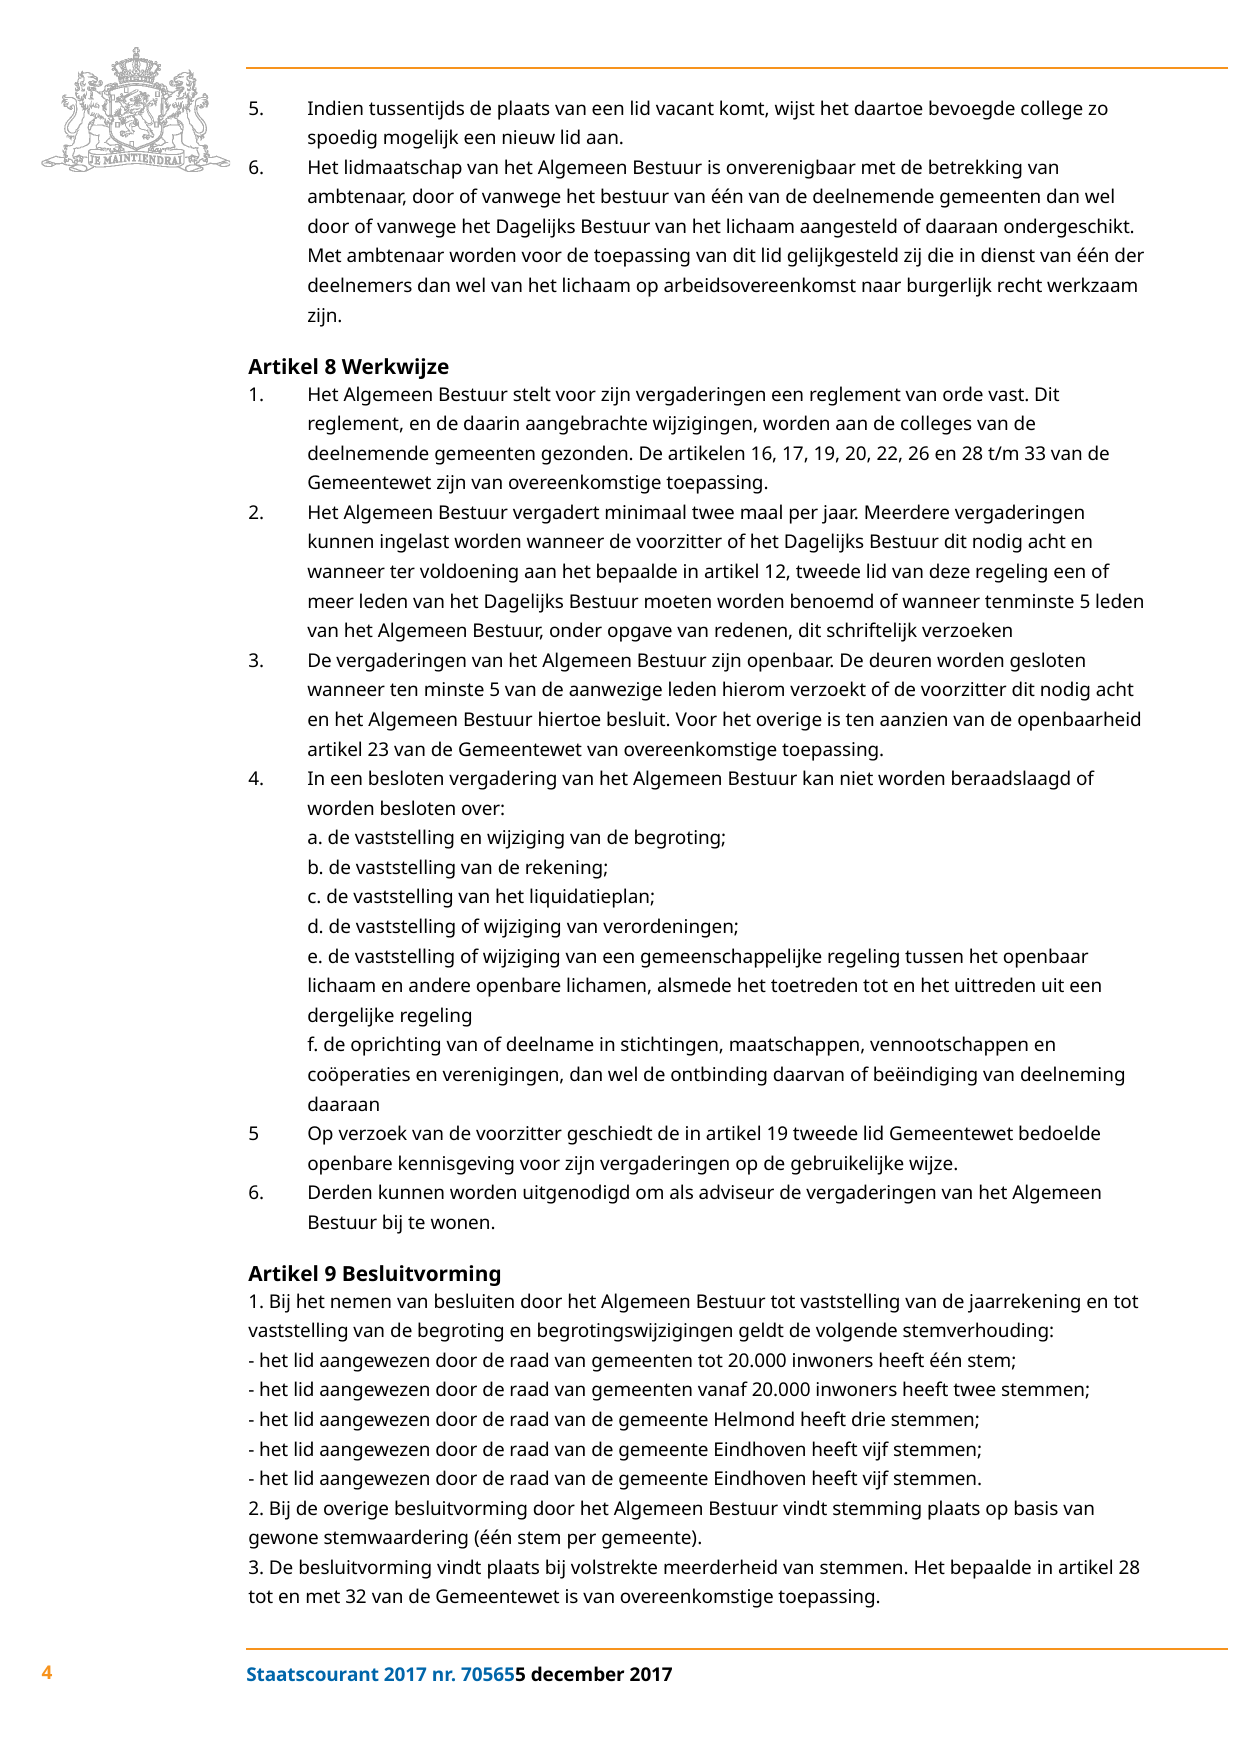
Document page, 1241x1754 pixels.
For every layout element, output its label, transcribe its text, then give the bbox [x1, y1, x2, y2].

list In een besloten vergadering van het Algemeen Bestuur kan niet worden beraadslaagd of worden besloten over: [248, 765, 1152, 821]
list Het Algemeen Bestuur vergadert minimaal twee maal per jaar. Meerdere vergaderingen kunnen ingelast worden wanneer de voorzitter of het Dagelijks Bestuur dit nodig acht en wanneer ter voldoening aan het bepaalde in artikel 12, tweede lid van deze regeling een of meer leden van het Dagelijks Bestuur moeten worden benoemd of wanneer tenminste 5 leden van het Algemeen Bestuur, onder opgave van redenen, dit schriftelijk verzoeken [248, 499, 1152, 643]
text 2. Bij de overige besluitvorming door het Algemeen Bestuur vindt stemming plaats op basis van gewone stemwaardering (één stem per gemeente). [248, 1495, 1152, 1550]
list d. de vaststelling of wijziging van verordeningen; [248, 913, 1152, 939]
list Derden kunnen worden uitgenodigd om als adviseur de vergaderingen van het Algemeen Bestuur bij te wonen. [248, 1179, 1152, 1235]
text - het lid aangewezen door de raad van gemeenten tot 20.000 inwoners heeft één stem; [248, 1347, 1152, 1373]
list e. de vaststelling of wijziging van een gemeenschappelijke regeling tussen het openbaar lichaam en andere openbare lichamen, alsmede het toetreden tot en het uittreden uit een dergelijke regeling [248, 943, 1152, 1028]
list Indien tussentijds de plaats van een lid vacant komt, wijst het daartoe bevoegde college zo spoedig mogelijk een nieuw lid aan. [248, 95, 1152, 150]
text 3. De besluitvorming vindt plaats bij volstrekte meerderheid van stemmen. Het bepaalde in artikel 28 tot en met 32 van de Gemeentewet is van overeenkomstige toepassing. [248, 1554, 1152, 1609]
list Het Algemeen Bestuur stelt voor zijn vergaderingen een reglement van orde vast. Dit reglement, en de daarin aangebrachte wijzigingen, worden aan de colleges van de deelnemende gemeenten gezonden. De artikelen 16, 17, 19, 20, 22, 26 en 28 t/m 33 van de Gemeentewet zijn van overeenkomstige toepassing. [248, 381, 1152, 495]
text Artikel 9 Besluitvorming [248, 1259, 1152, 1288]
picture [41, 47, 231, 172]
list a. de vaststelling en wijziging van de begroting; [248, 824, 1152, 850]
text - het lid aangewezen door de raad van de gemeente Helmond heeft drie stemmen; [248, 1406, 1152, 1432]
text - het lid aangewezen door de raad van gemeenten vanaf 20.000 inwoners heeft twee stemmen; [248, 1377, 1152, 1402]
text - het lid aangewezen door de raad van de gemeente Eindhoven heeft vijf stemmen; [248, 1436, 1152, 1462]
text 1. Bij het nemen van besluiten door het Algemeen Bestuur tot vaststelling van de jaarrekening en tot vaststelling van de begroting en begrotingswijzigingen geldt de volgende stemverhouding: [248, 1288, 1152, 1343]
list b. de vaststelling van de rekening; [248, 854, 1152, 880]
list f. de oprichting van of deelname in stichtingen, maatschappen, vennootschappen en coöperaties en verenigingen, dan wel de ontbinding daarvan of beëindiging van deelneming daaraan [248, 1032, 1152, 1116]
list Op verzoek van de voorzitter geschiedt de in artikel 19 tweede lid Gemeentewet bedoelde openbare kennisgeving voor zijn vergaderingen op de gebruikelijke wijze. [248, 1120, 1152, 1176]
list c. de vaststelling van het liquidatieplan; [248, 884, 1152, 909]
text - het lid aangewezen door de raad van de gemeente Eindhoven heeft vijf stemmen. [248, 1465, 1152, 1491]
list De vergaderingen van het Algemeen Bestuur zijn openbaar. De deuren worden gesloten wanneer ten minste 5 van de aanwezige leden hierom verzoekt of de voorzitter dit nodig acht en het Algemeen Bestuur hiertoe besluit. Voor het overige is ten aanzien van de openbaarheid artikel 23 van de Gemeentewet van overeenkomstige toepassing. [248, 647, 1152, 761]
text Artikel 8 Werkwijze [248, 352, 1152, 381]
list Het lidmaatschap van het Algemeen Bestuur is onverenigbaar met de betrekking van ambtenaar, door of vanwege het bestuur van één van de deelnemende gemeenten dan wel door of vanwege het Dagelijks Bestuur van het lichaam aangesteld of daaraan ondergeschikt. Met ambtenaar worden voor de toepassing van dit lid gelijkgesteld zij die in dienst van één der deelnemers dan wel van het lichaam op arbeidsovereenkomst naar burgerlijk recht werkzaam zijn. [248, 154, 1152, 328]
